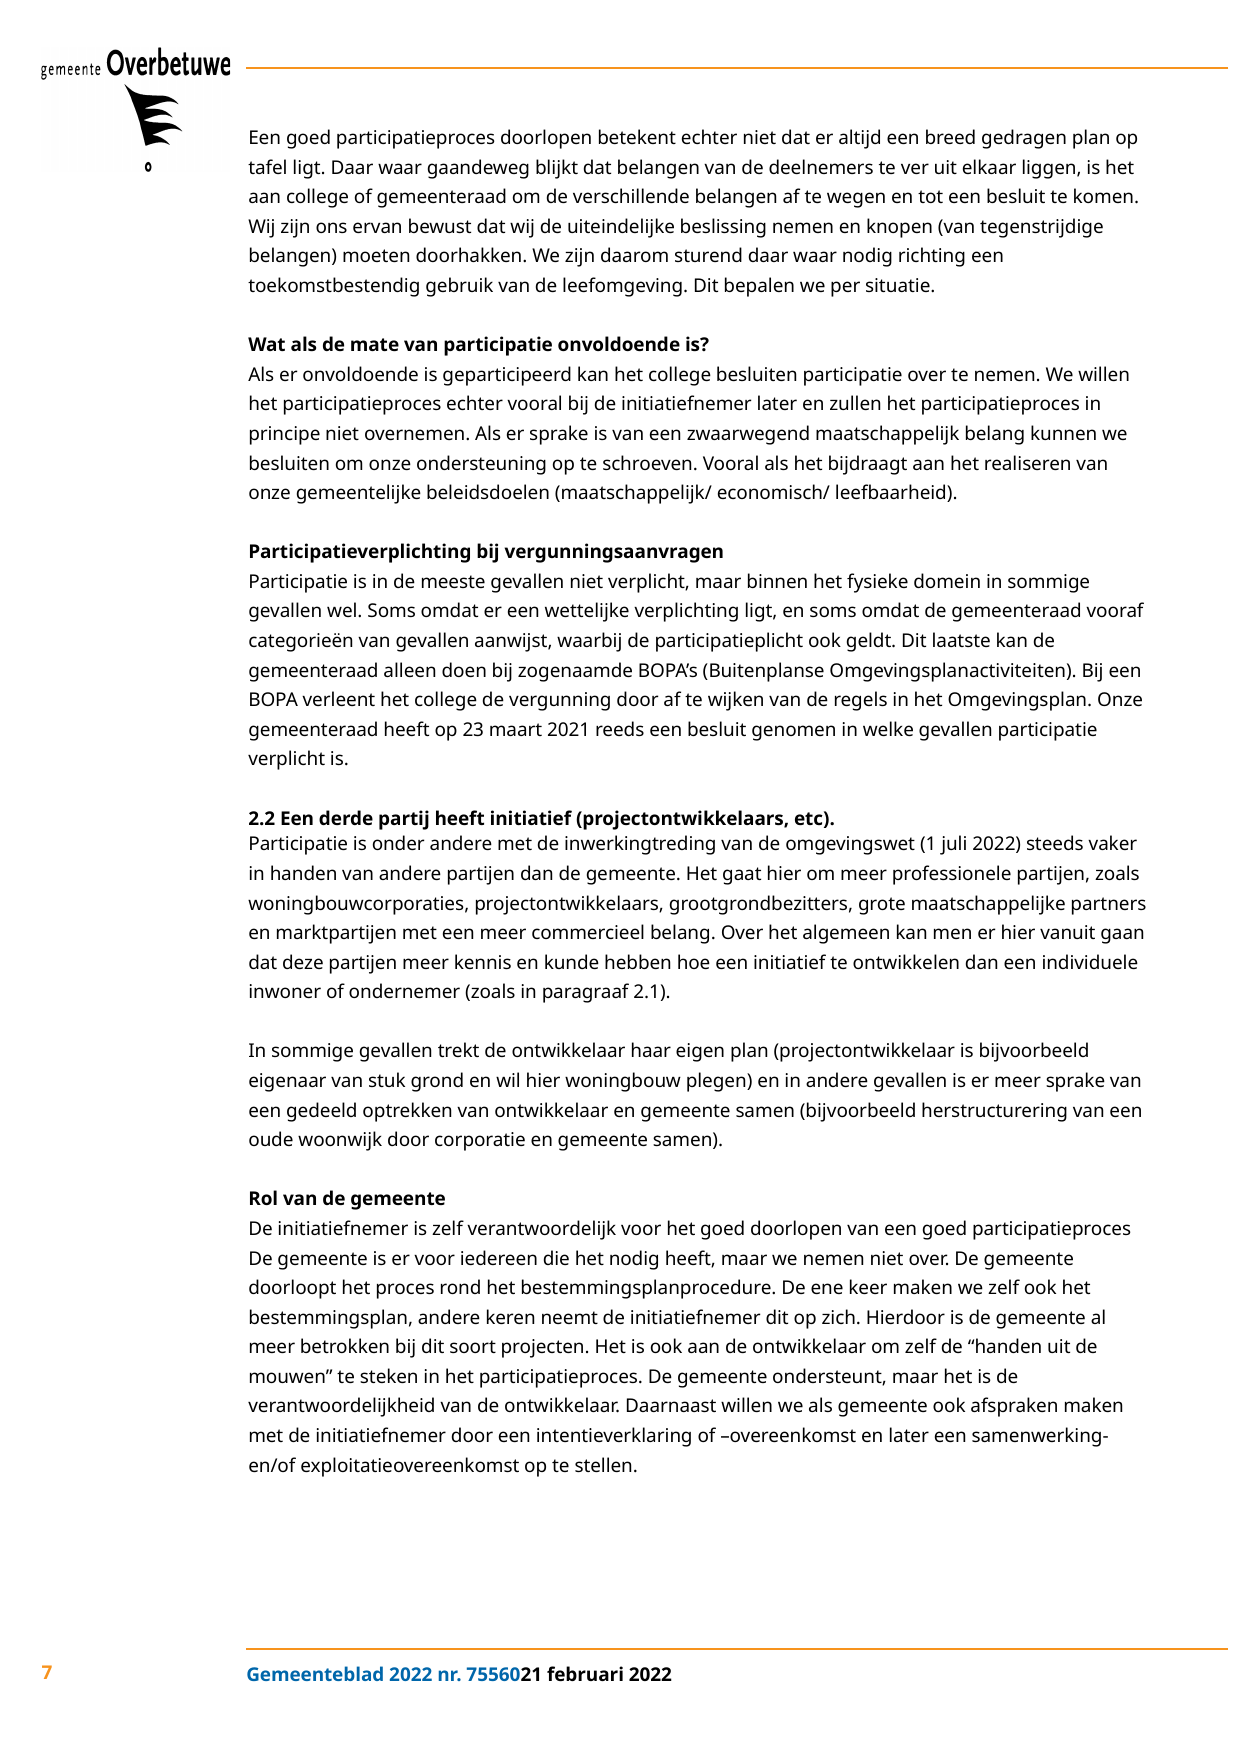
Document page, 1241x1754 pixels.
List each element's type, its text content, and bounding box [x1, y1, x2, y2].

text Als er onvoldoende is geparticipeerd kan het college besluiten participatie over te nemen. We willen het participatieproces echter vooral bij de initiatiefnemer later en zullen het participatieproces in principe niet overnemen. Als er sprake is van een zwaarwegend maatschappelijk belang kunnen we besluiten om onze ondersteuning op te schroeven. Vooral als het bijdraagt aan het realiseren van onze gemeentelijke beleidsdoelen (maatschappelijk/ economisch/ leefbaarheid). [248, 361, 1152, 505]
text In sommige gevallen trekt de ontwikkelaar haar eigen plan (projectontwikkelaar is bijvoorbeeld eigenaar van stuk grond en wil hier woningbouw plegen) en in andere gevallen is er meer sprake van een gedeeld optrekken van ontwikkelaar en gemeente samen (bijvoorbeeld herstructurering van een oude woonwijk door corporatie en gemeente samen). [248, 1038, 1152, 1152]
text De initiatiefnemer is zelf verantwoordelijk voor het goed doorlopen van een goed participatieproces De gemeente is er voor iedereen die het nodig heeft, maar we nemen niet over. De gemeente doorloopt het proces rond het bestemmingsplanprocedure. De ene keer maken we zelf ook het bestemmingsplan, andere keren neemt de initiatiefnemer dit op zich. Hierdoor is de gemeente al meer betrokken bij dit soort projecten. Het is ook aan de ontwikkelaar om zelf de “handen uit de mouwen” te steken in het participatieproces. De gemeente ondersteunt, maar het is de verantwoordelijkheid van de ontwikkelaar. Daarnaast willen we als gemeente ook afspraken maken met de initiatiefnemer door een intentieverklaring of –overeenkomst en later een samenwerking- en/of exploitatieovereenkomst op te stellen. [248, 1215, 1152, 1477]
text Wat als de mate van participatie onvoldoende is? [248, 331, 1152, 357]
text Participatie is in de meeste gevallen niet verplicht, maar binnen het fysieke domein in sommige gevallen wel. Soms omdat er een wettelijke verplichting ligt, en soms omdat de gemeenteraad vooraf categorieën van gevallen aanwijst, waarbij de participatieplicht ook geldt. Dit laatste kan de gemeenteraad alleen doen bij zogenaamde BOPA’s (Buitenplanse Omgevingsplanactiviteiten). Bij een BOPA verleent het college de vergunning door af te wijken van de regels in het Omgevingsplan. Onze gemeenteraad heeft op 23 maart 2021 reeds een besluit genomen in welke gevallen participatie verplicht is. [248, 568, 1152, 771]
text Een goed participatieproces doorlopen betekent echter niet dat er altijd een breed gedragen plan op tafel ligt. Daar waar gaandeweg blijkt dat belangen van de deelnemers te ver uit elkaar liggen, is het aan college of gemeenteraad om de verschillende belangen af te wegen en tot een besluit te komen. Wij zijn ons ervan bewust dat wij de uiteindelijke beslissing nemen en knopen (van tegenstrijdige belangen) moeten doorhakken. We zijn daarom sturend daar waar nodig richting een toekomstbestendig gebruik van de leefomgeving. Dit bepalen we per situatie. [248, 124, 1152, 298]
text Participatieverplichting bij vergunningsaanvragen [248, 538, 1152, 564]
text Rol van de gemeente [248, 1186, 1152, 1211]
text Participatie is onder andere met de inwerkingtreding van de omgevingswet (1 juli 2022) steeds vaker in handen van andere partijen dan de gemeente. Het gaat hier om meer professionele partijen, zoals woningbouwcorporaties, projectontwikkelaars, grootgrondbezitters, grote maatschappelijke partners en marktpartijen met een meer commercieel belang. Over het algemeen kan men er hier vanuit gaan dat deze partijen meer kennis en kunde hebben hoe een initiatief te ontwikkelen dan een individuele inwoner of ondernemer (zoals in paragraaf 2.1). [248, 831, 1152, 1004]
picture [41, 47, 231, 172]
text 2.2 Een derde partij heeft initiatief (projectontwikkelaars, etc). [248, 805, 1152, 831]
